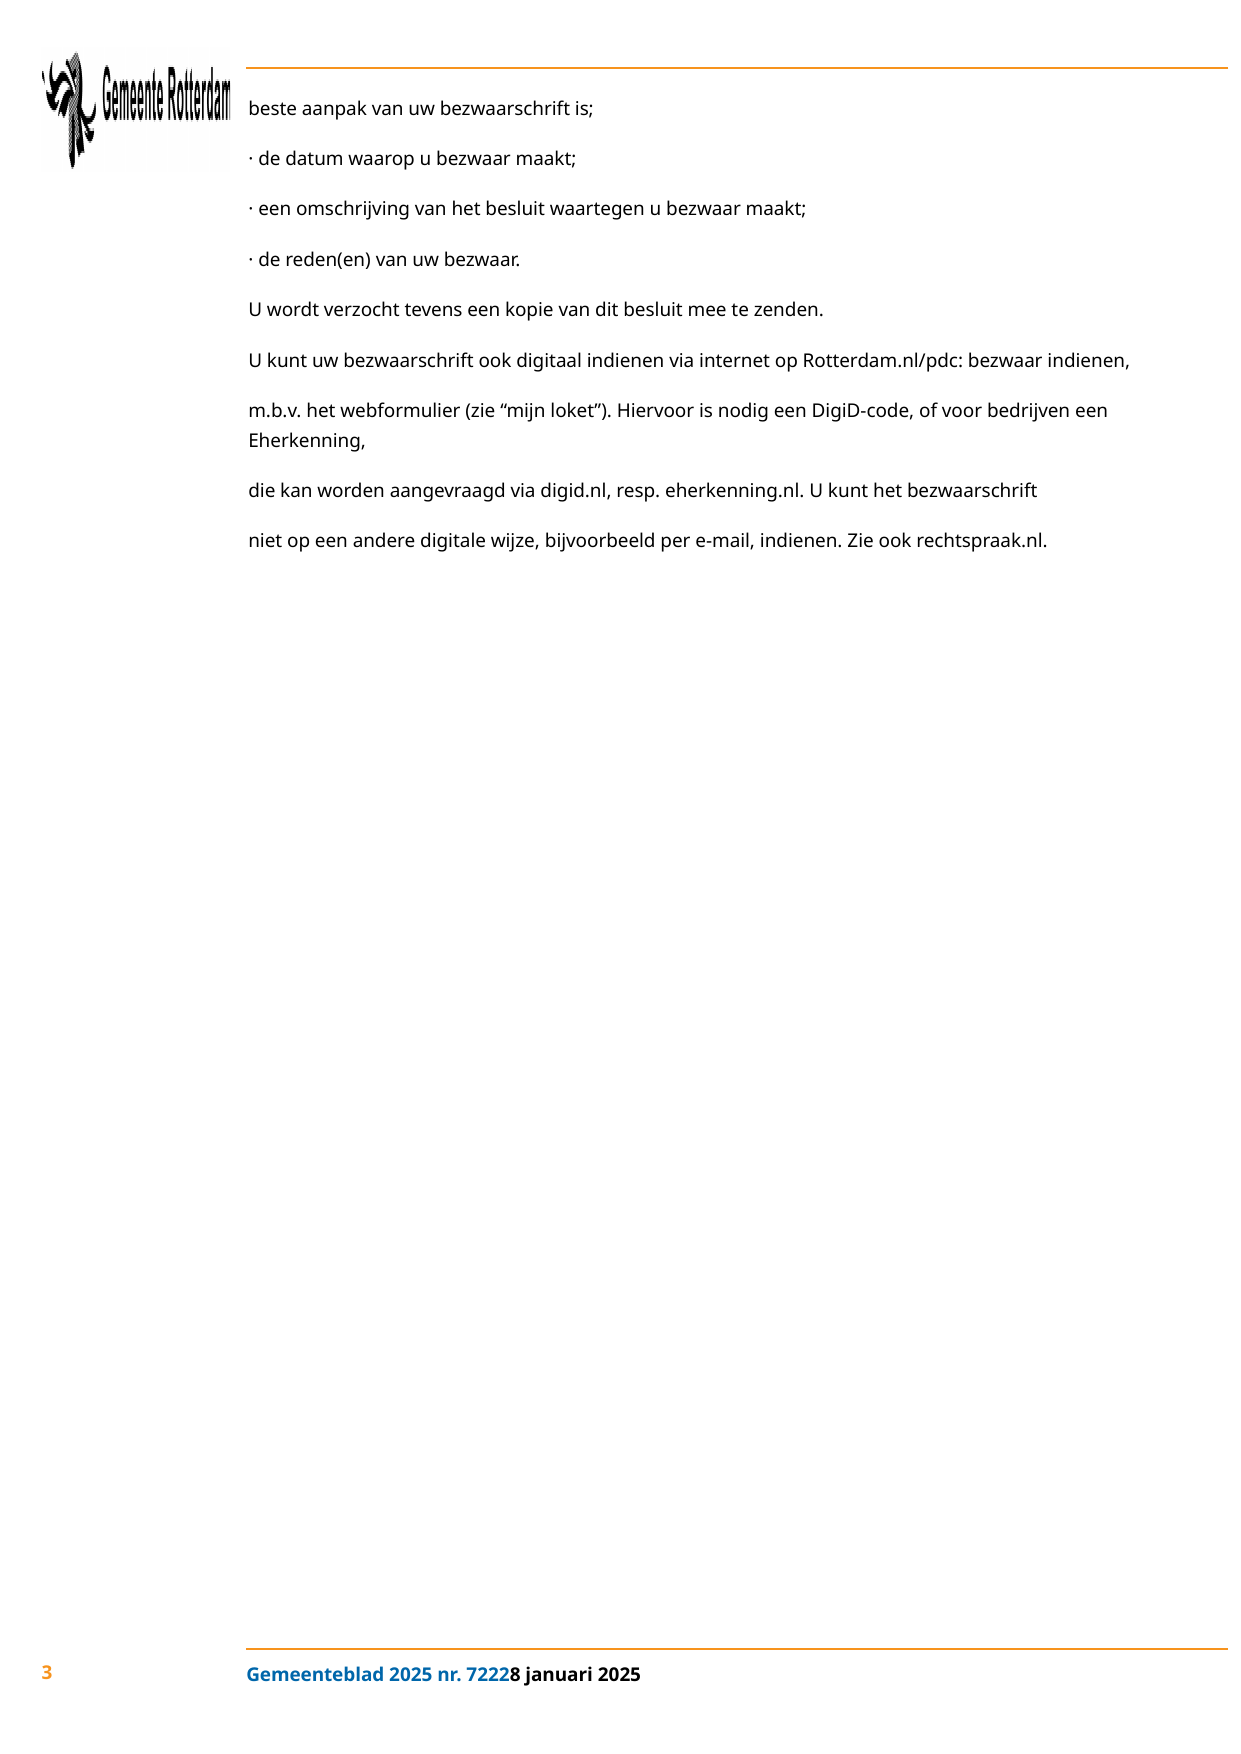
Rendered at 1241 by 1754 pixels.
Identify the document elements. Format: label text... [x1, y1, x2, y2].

text U kunt uw bezwaarschrift ook digitaal indienen via internet op Rotterdam.nl/pdc: bezwaar indienen, [248, 347, 1152, 373]
text · de reden(en) van uw bezwaar. [248, 246, 1152, 272]
text U wordt verzocht tevens een kopie van dit besluit mee te zenden. [248, 296, 1152, 322]
text niet op een andere digitale wijze, bijvoorbeeld per e-mail, indienen. Zie ook rechtspraak.nl. [248, 528, 1152, 553]
text · de datum waarop u bezwaar maakt; [248, 145, 1152, 171]
text m.b.v. het webformulier (zie “mijn loket”). Hiervoor is nodig een DigiD-code, of voor bedrijven een Eherkenning, [248, 397, 1152, 453]
text beste aanpak van uw bezwaarschrift is; [248, 95, 1152, 121]
text die kan worden aangevraagd via digid.nl, resp. eherkenning.nl. U kunt het bezwaarschrift [248, 477, 1152, 503]
picture [41, 47, 231, 172]
text · een omschrijving van het besluit waartegen u bezwaar maakt; [248, 196, 1152, 221]
